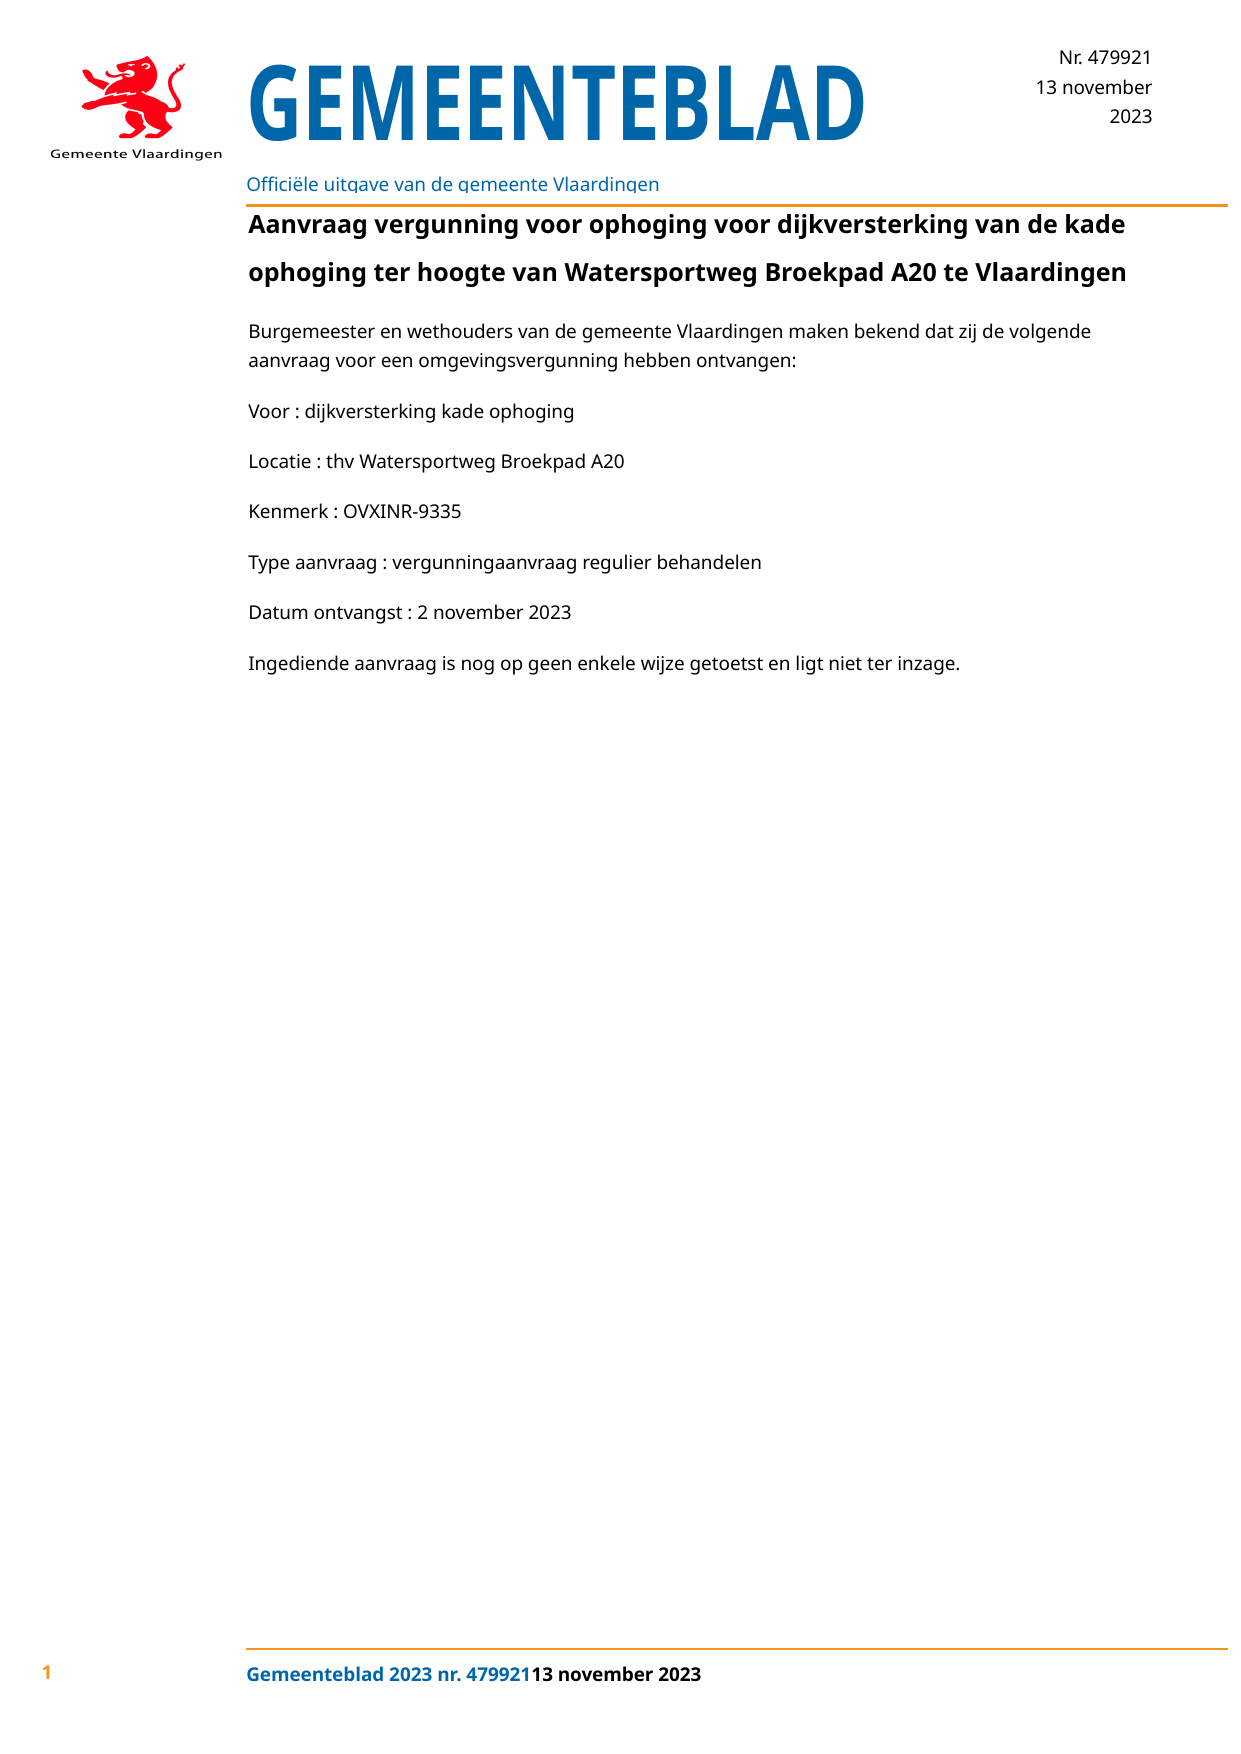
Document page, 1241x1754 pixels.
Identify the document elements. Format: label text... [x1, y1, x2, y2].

text Burgemeester en wethouders van de gemeente Vlaardingen maken bekend dat zij de volgende aanvraag voor een omgevingsvergunning hebben ontvangen: [248, 318, 1152, 373]
text Locatie : thv Watersportweg Broekpad A20 [248, 448, 1152, 474]
text Kenmerk : OVXINR-9335 [248, 499, 1152, 524]
text Aanvraag vergunning voor ophoging voor dijkversterking van de kade ophoging ter hoogte van Watersportweg Broekpad A20 te Vlaardingen [248, 207, 1152, 288]
text Type aanvraag : vergunningaanvraag regulier behandelen [248, 549, 1152, 575]
text Ingediende aanvraag is nog op geen enkele wijze getoetst en ligt niet ter inzage. [248, 650, 1152, 676]
text Datum ontvangst : 2 november 2023 [248, 599, 1152, 625]
picture [41, 47, 231, 172]
text Voor : dijkversterking kade ophoging [248, 398, 1152, 424]
